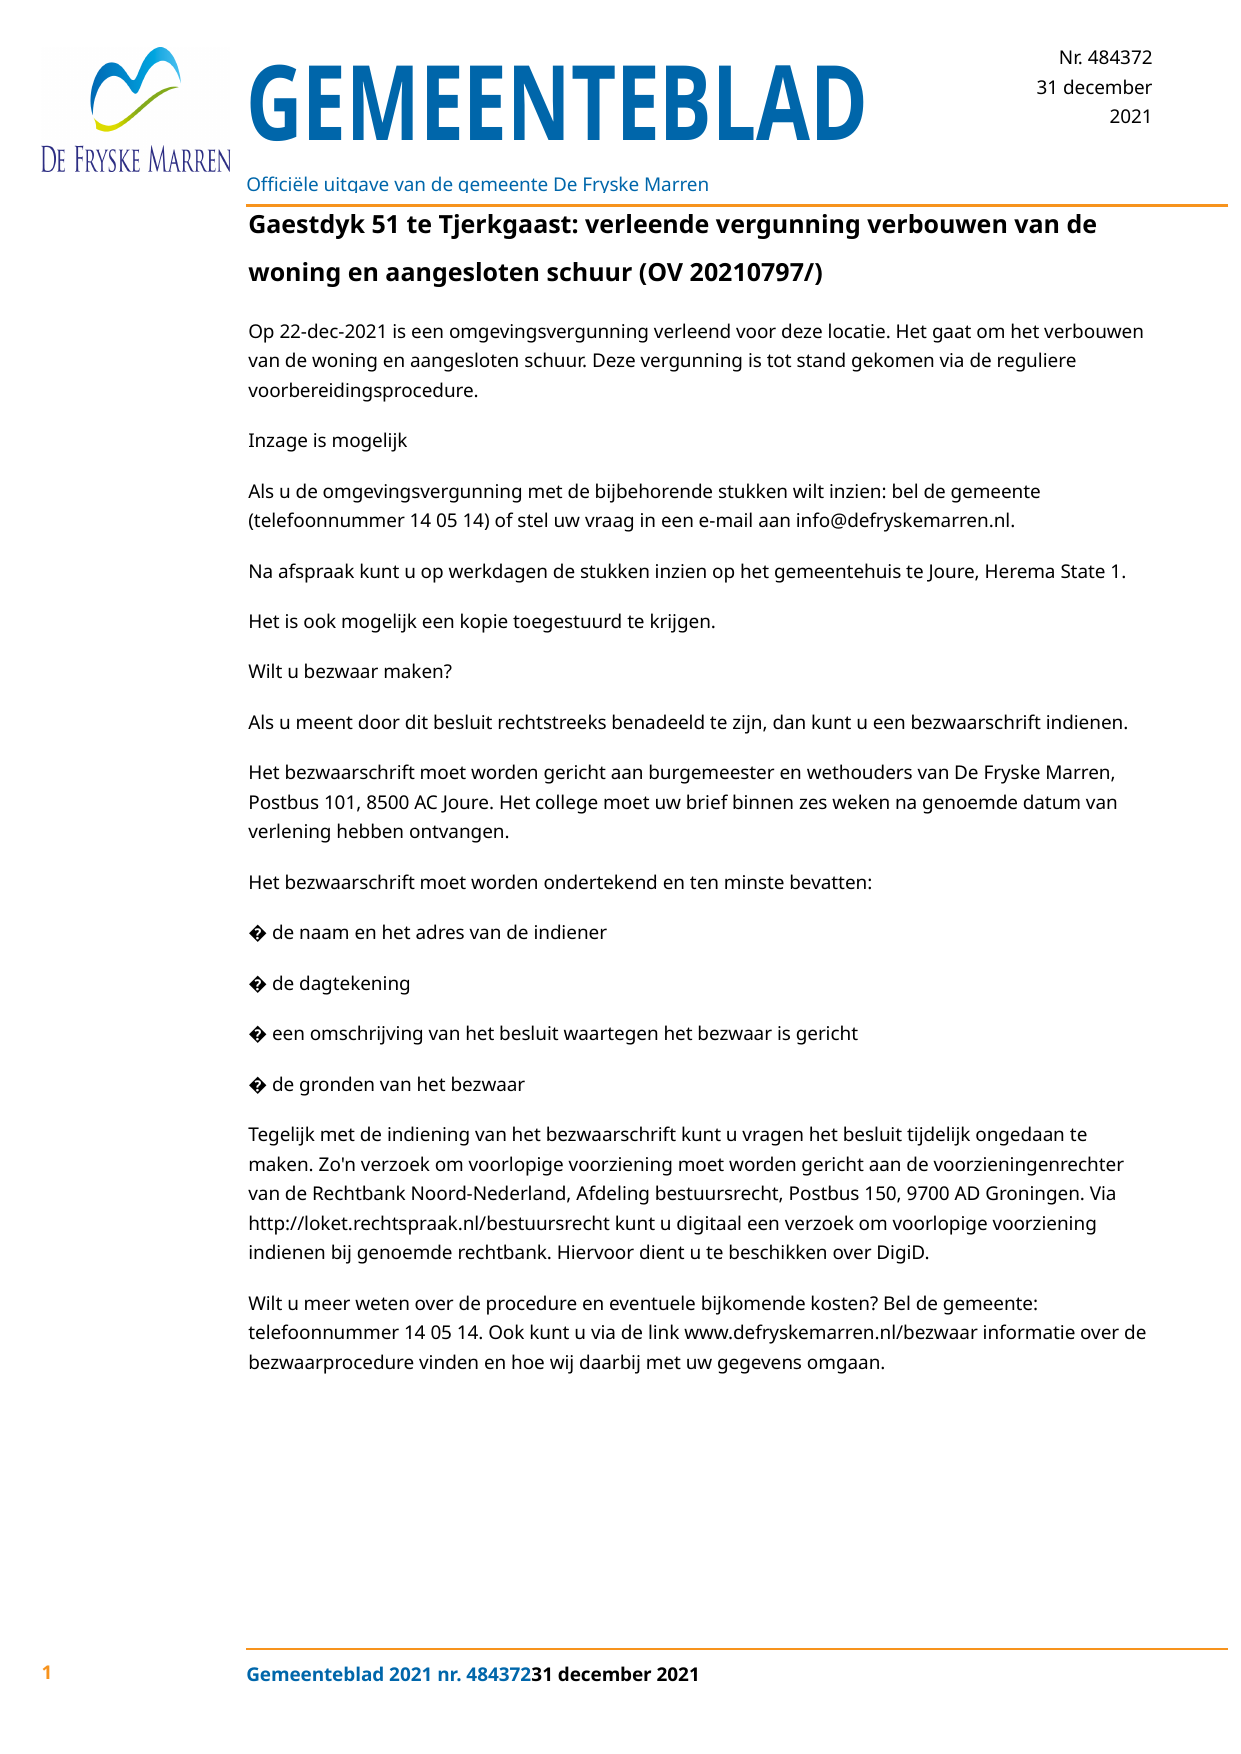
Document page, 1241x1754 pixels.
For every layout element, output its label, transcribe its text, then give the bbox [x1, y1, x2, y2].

text � de gronden van het bezwaar [248, 1071, 1152, 1097]
text � de naam en het adres van de indiener [248, 919, 1152, 945]
text Het bezwaarschrift moet worden gericht aan burgemeester en wethouders van De Fryske Marren, Postbus 101, 8500 AC Joure. Het college moet uw brief binnen zes weken na genoemde datum van verlening hebben ontvangen. [248, 759, 1152, 844]
text � een omschrijving van het besluit waartegen het bezwaar is gericht [248, 1020, 1152, 1046]
text Het bezwaarschrift moet worden ondertekend en ten minste bevatten: [248, 869, 1152, 895]
text Als u meent door dit besluit rechtstreeks benadeeld te zijn, dan kunt u een bezwaarschrift indienen. [248, 709, 1152, 735]
text Als u de omgevingsvergunning met de bijbehorende stukken wilt inzien: bel de gemeente (telefoonnummer 14 05 14) of stel uw vraag in een e-mail aan info@defryskemarren.nl. [248, 478, 1152, 533]
text � de dagtekening [248, 970, 1152, 996]
text Na afspraak kunt u op werkdagen de stukken inzien op het gemeentehuis te Joure, Herema State 1. [248, 558, 1152, 584]
text Tegelijk met de indiening van het bezwaarschrift kunt u vragen het besluit tijdelijk ongedaan te maken. Zo'n verzoek om voorlopige voorziening moet worden gericht aan de voorzieningenrechter van de Rechtbank Noord-Nederland, Afdeling bestuursrecht, Postbus 150, 9700 AD Groningen. Via http://loket.rechtspraak.nl/bestuursrecht kunt u digitaal een verzoek om voorlopige voorziening indienen bij genoemde rechtbank. Hiervoor dient u te beschikken over DigiD. [248, 1121, 1152, 1265]
text Gaestdyk 51 te Tjerkgaast: verleende vergunning verbouwen van de woning en aangesloten schuur (OV 20210797/) [248, 207, 1152, 288]
text Op 22-dec-2021 is een omgevingsvergunning verleend voor deze locatie. Het gaat om het verbouwen van de woning en aangesloten schuur. Deze vergunning is tot stand gekomen via de reguliere voorbereidingsprocedure. [248, 318, 1152, 403]
text Inzage is mogelijk [248, 427, 1152, 453]
text Het is ook mogelijk een kopie toegestuurd te krijgen. [248, 608, 1152, 634]
picture [41, 47, 231, 172]
text Wilt u meer weten over de procedure en eventuele bijkomende kosten? Bel de gemeente: telefoonnummer 14 05 14. Ook kunt u via de link www.defryskemarren.nl/bezwaar informatie over de bezwaarprocedure vinden en hoe wij daarbij met uw gegevens omgaan. [248, 1290, 1152, 1375]
text Wilt u bezwaar maken? [248, 659, 1152, 684]
